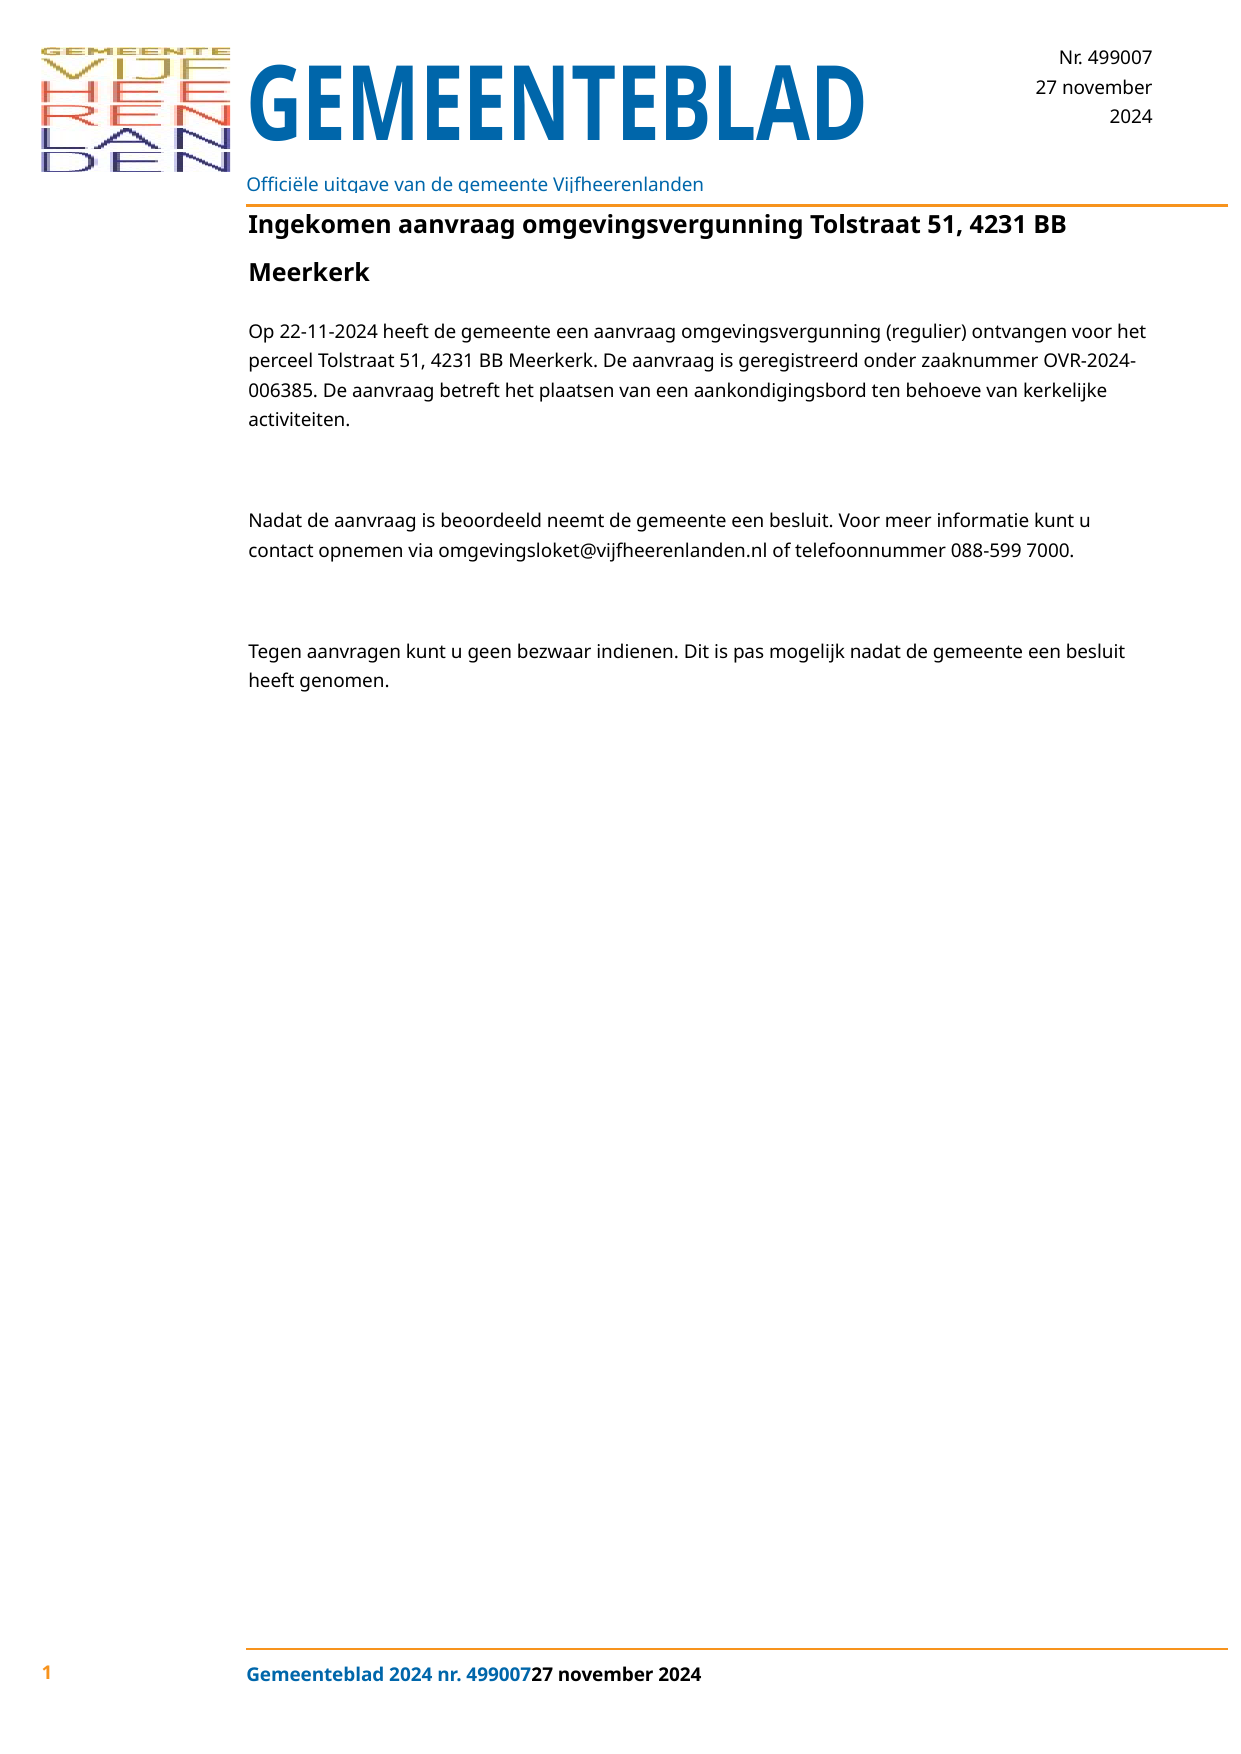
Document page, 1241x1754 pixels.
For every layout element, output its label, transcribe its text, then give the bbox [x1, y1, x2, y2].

picture [41, 47, 231, 172]
text Nadat de aanvraag is beoordeeld neemt de gemeente een besluit. Voor meer informatie kunt u contact opnemen via omgevingsloket@vijfheerenlanden.nl of telefoonnummer 088-599 7000. [248, 507, 1152, 563]
text Tegen aanvragen kunt u geen bezwaar indienen. Dit is pas mogelijk nadat de gemeente een besluit heeft genomen. [248, 638, 1152, 693]
text Ingekomen aanvraag omgevingsvergunning Tolstraat 51, 4231 BB Meerkerk [248, 207, 1152, 288]
text Op 22-11-2024 heeft de gemeente een aanvraag omgevingsvergunning (regulier) ontvangen voor het perceel Tolstraat 51, 4231 BB Meerkerk. De aanvraag is geregistreerd onder zaaknummer OVR-2024-006385. De aanvraag betreft het plaatsen van een aankondigingsbord ten behoeve van kerkelijke activiteiten. [248, 318, 1152, 432]
